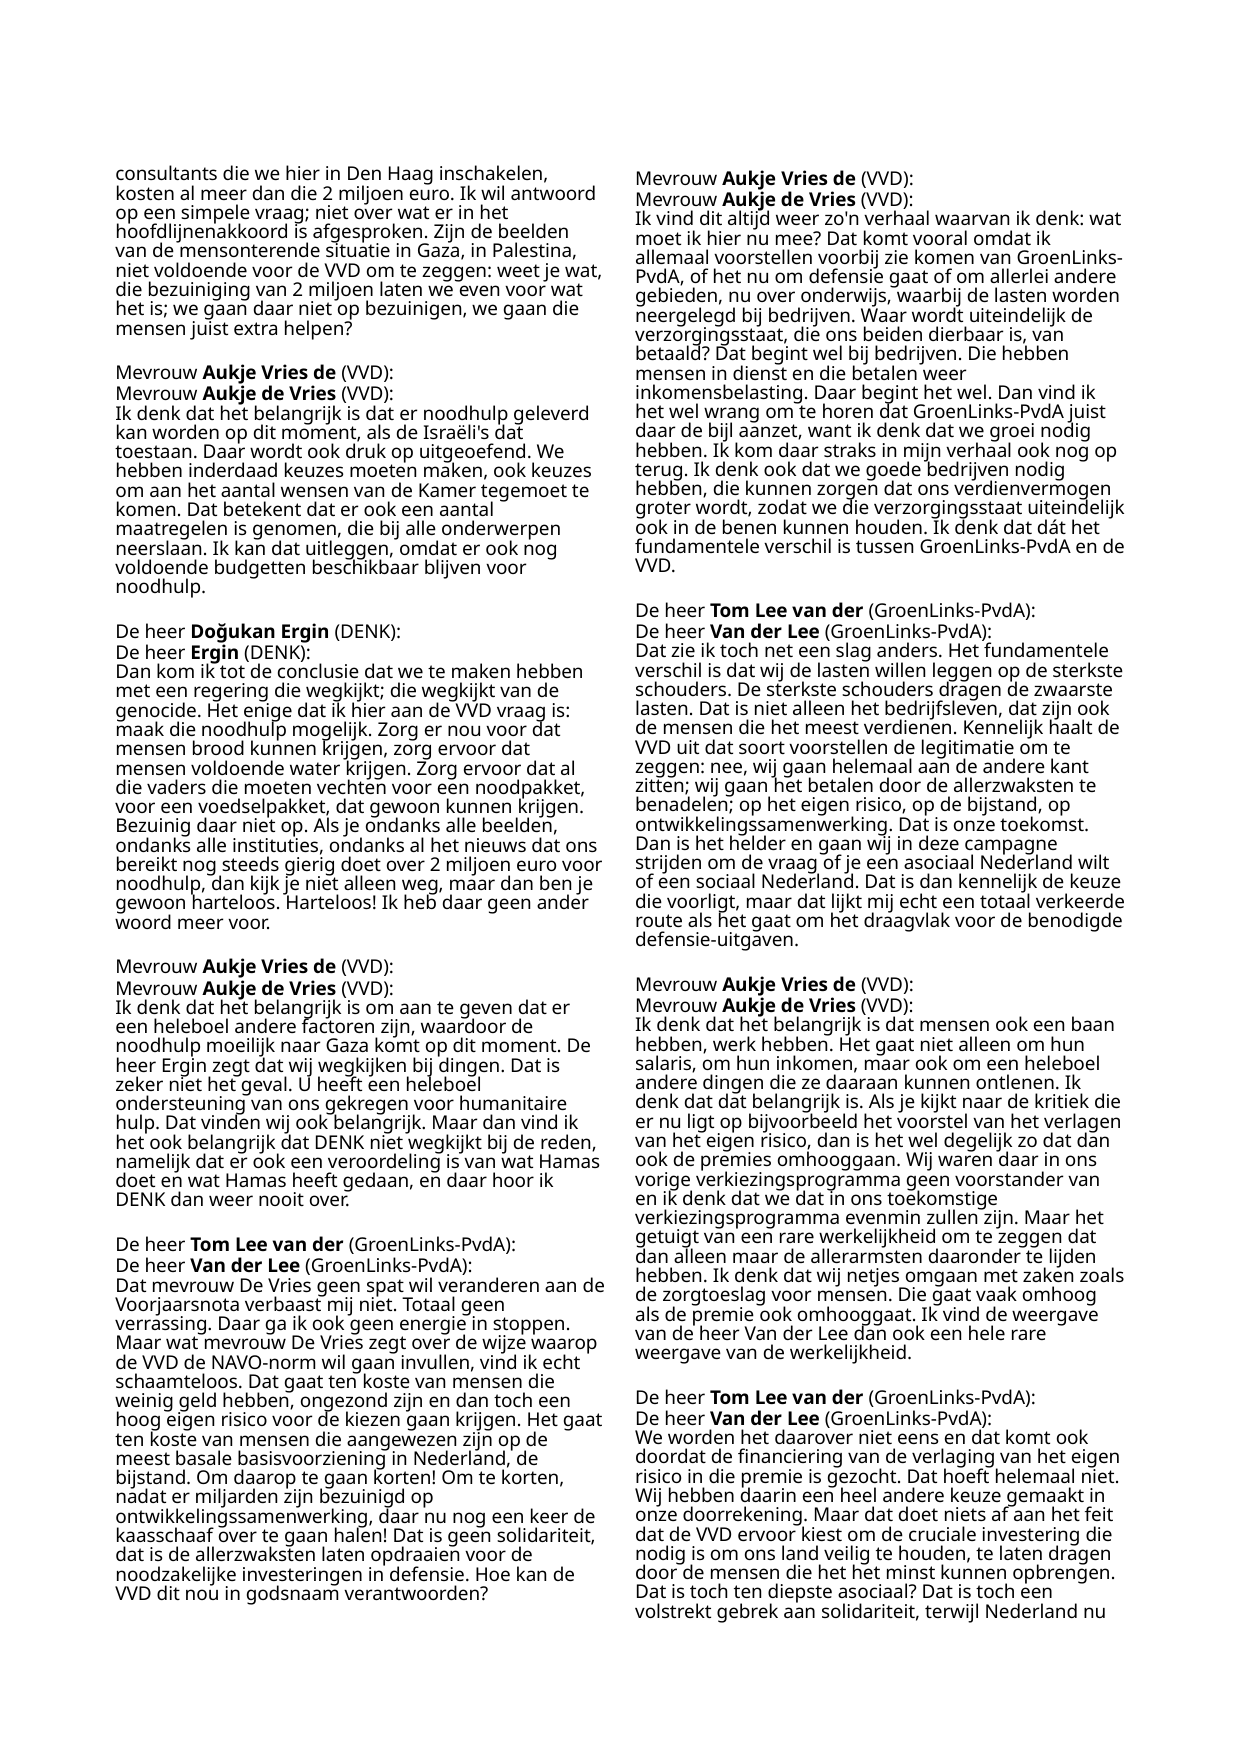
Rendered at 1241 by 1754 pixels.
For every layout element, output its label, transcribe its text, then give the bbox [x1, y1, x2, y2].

text De heer Ergin (DENK): [115, 644, 605, 663]
text Mevrouw Aukje Vries de (VVD): [115, 359, 605, 385]
text Mevrouw Aukje de Vries (VVD): [635, 997, 1125, 1016]
text consultants die we hier in Den Haag inschakelen, kosten al meer dan die 2 miljoen euro. Ik wil antwoord op een simpele vraag; niet over wat er in het hoofdlijnenakkoord is afgesproken. Zijn de beelden van de mensonterende situatie in Gaza, in Palestina, niet voldoende voor de VVD om te zeggen: weet je wat, die bezuiniging van 2 miljoen laten we even voor wat het is; we gaan daar niet op bezuinigen, we gaan die mensen juist extra helpen? [115, 165, 605, 339]
text De heer Doğukan Ergin (DENK): [115, 618, 605, 644]
text De heer Van der Lee (GroenLinks-PvdA): [115, 1257, 605, 1277]
text Ik denk dat het belangrijk is dat er noodhulp geleverd kan worden op dit moment, als de Israëli's dat toestaan. Daar wordt ook druk op uitgeoefend. We hebben inderdaad keuzes moeten maken, ook keuzes om aan het aantal wensen van de Kamer tegemoet te komen. Dat betekent dat er ook een aantal maatregelen is genomen, die bij alle onderwerpen neerslaan. Ik kan dat uitleggen, omdat er ook nog voldoende budgetten beschikbaar blijven voor noodhulp. [115, 404, 605, 597]
text De heer Tom Lee van der (GroenLinks-PvdA): [635, 597, 1125, 623]
text Dat mevrouw De Vries geen spat wil veranderen aan de Voorjaarsnota verbaast mij niet. Totaal geen verrassing. Daar ga ik ook geen energie in stoppen. Maar wat mevrouw De Vries zegt over de wijze waarop de VVD de NAVO-norm wil gaan invullen, vind ik echt schaamteloos. Dat gaat ten koste van mensen die weinig geld hebben, ongezond zijn en dan toch een hoog eigen risico voor de kiezen gaan krijgen. Het gaat ten koste van mensen die aangewezen zijn op de meest basale basisvoorziening in Nederland, de bijstand. Om daarop te gaan korten! Om te korten, nadat er miljarden zijn bezuinigd op ontwikkelingssamenwerking, daar nu nog een keer de kaasschaaf over te gaan halen! Dat is geen solidariteit, dat is de allerzwaksten laten opdraaien voor de noodzakelijke investeringen in defensie. Hoe kan de VVD dit nou in godsnaam verantwoorden? [115, 1277, 605, 1604]
text Mevrouw Aukje Vries de (VVD): [635, 971, 1125, 997]
text Ik vind dit altijd weer zo'n verhaal waarvan ik denk: wat moet ik hier nu mee? Dat komt vooral omdat ik allemaal voorstellen voorbij zie komen van GroenLinks-PvdA, of het nu om defensie gaat of om allerlei andere gebieden, nu over onderwijs, waarbij de lasten worden neergelegd bij bedrijven. Waar wordt uiteindelijk de verzorgingsstaat, die ons beiden dierbaar is, van betaald? Dat begint wel bij bedrijven. Die hebben mensen in dienst en die betalen weer inkomensbelasting. Daar begint het wel. Dan vind ik het wel wrang om te horen dat GroenLinks-PvdA juist daar de bijl aanzet, want ik denk dat we groei nodig hebben. Ik kom daar straks in mijn verhaal ook nog op terug. Ik denk ook dat we goede bedrijven nodig hebben, die kunnen zorgen dat ons verdienvermogen groter wordt, zodat we die verzorgingsstaat uiteindelijk ook in de benen kunnen houden. Ik denk dat dát het fundamentele verschil is tussen GroenLinks-PvdA en de VVD. [635, 210, 1125, 576]
text Ik denk dat het belangrijk is dat mensen ook een baan hebben, werk hebben. Het gaat niet alleen om hun salaris, om hun inkomen, maar ook om een heleboel andere dingen die ze daaraan kunnen ontlenen. Ik denk dat dat belangrijk is. Als je kijkt naar de kritiek die er nu ligt op bijvoorbeeld het voorstel van het verlagen van het eigen risico, dan is het wel degelijk zo dat dan ook de premies omhooggaan. Wij waren daar in ons vorige verkiezingsprogramma geen voorstander van en ik denk dat we dat in ons toekomstige verkiezingsprogramma evenmin zullen zijn. Maar het getuigt van een rare werkelijkheid om te zeggen dat dan alleen maar de allerarmsten daaronder te lijden hebben. Ik denk dat wij netjes omgaan met zaken zoals de zorgtoeslag voor mensen. Die gaat vaak omhoog als de premie ook omhooggaat. Ik vind de weergave van de heer Van der Lee dan ook een hele rare weergave van de werkelijkheid. [635, 1016, 1125, 1363]
text Mevrouw Aukje de Vries (VVD): [115, 385, 605, 404]
text De heer Tom Lee van der (GroenLinks-PvdA): [635, 1384, 1125, 1410]
text De heer Van der Lee (GroenLinks-PvdA): [635, 1410, 1125, 1429]
text Dat zie ik toch net een slag anders. Het fundamentele verschil is dat wij de lasten willen leggen op de sterkste schouders. De sterkste schouders dragen de zwaarste lasten. Dat is niet alleen het bedrijfsleven, dat zijn ook de mensen die het meest verdienen. Kennelijk haalt de VVD uit dat soort voorstellen de legitimatie om te zeggen: nee, wij gaan helemaal aan de andere kant zitten; wij gaan het betalen door de allerzwaksten te benadelen; op het eigen risico, op de bijstand, op ontwikkelingssamenwerking. Dat is onze toekomst. Dan is het helder en gaan wij in deze campagne strijden om de vraag of je een asociaal Nederland wilt of een sociaal Nederland. Dat is dan kennelijk de keuze die voorligt, maar dat lijkt mij echt een totaal verkeerde route als het gaat om het draagvlak voor de benodigde defensie-uitgaven. [635, 642, 1125, 951]
text De heer Tom Lee van der (GroenLinks-PvdA): [115, 1232, 605, 1257]
text De heer Van der Lee (GroenLinks-PvdA): [635, 623, 1125, 642]
text Mevrouw Aukje Vries de (VVD): [115, 954, 605, 979]
text Mevrouw Aukje de Vries (VVD): [115, 979, 605, 999]
text We worden het daarover niet eens en dat komt ook doordat de financiering van de verlaging van het eigen risico in die premie is gezocht. Dat hoeft helemaal niet. Wij hebben daarin een heel andere keuze gemaakt in onze doorrekening. Maar dat doet niets af aan het feit dat de VVD ervoor kiest om de cruciale investering die nodig is om ons land veilig te houden, te laten dragen door de mensen die het het minst kunnen opbrengen. Dat is toch ten diepste asociaal? Dat is toch een volstrekt gebrek aan solidariteit, terwijl Nederland nu [635, 1429, 1125, 1622]
text Dan kom ik tot de conclusie dat we te maken hebben met een regering die wegkijkt; die wegkijkt van de genocide. Het enige dat ik hier aan de VVD vraag is: maak die noodhulp mogelijk. Zorg er nou voor dat mensen brood kunnen krijgen, zorg ervoor dat mensen voldoende water krijgen. Zorg ervoor dat al die vaders die moeten vechten voor een noodpakket, voor een voedselpakket, dat gewoon kunnen krijgen. Bezuinig daar niet op. Als je ondanks alle beelden, ondanks alle instituties, ondanks al het nieuws dat ons bereikt nog steeds gierig doet over 2 miljoen euro voor noodhulp, dan kijk je niet alleen weg, maar dan ben je gewoon harteloos. Harteloos! Ik heb daar geen ander woord meer voor. [115, 663, 605, 933]
text Mevrouw Aukje de Vries (VVD): [635, 191, 1125, 210]
text Ik denk dat het belangrijk is om aan te geven dat er een heleboel andere factoren zijn, waardoor de noodhulp moeilijk naar Gaza komt op dit moment. De heer Ergin zegt dat wij wegkijken bij dingen. Dat is zeker niet het geval. U heeft een heleboel ondersteuning van ons gekregen voor humanitaire hulp. Dat vinden wij ook belangrijk. Maar dan vind ik het ook belangrijk dat DENK niet wegkijkt bij de reden, namelijk dat er ook een veroordeling is van wat Hamas doet en wat Hamas heeft gedaan, en daar hoor ik DENK dan weer nooit over. [115, 999, 605, 1211]
text Mevrouw Aukje Vries de (VVD): [635, 165, 1125, 191]
